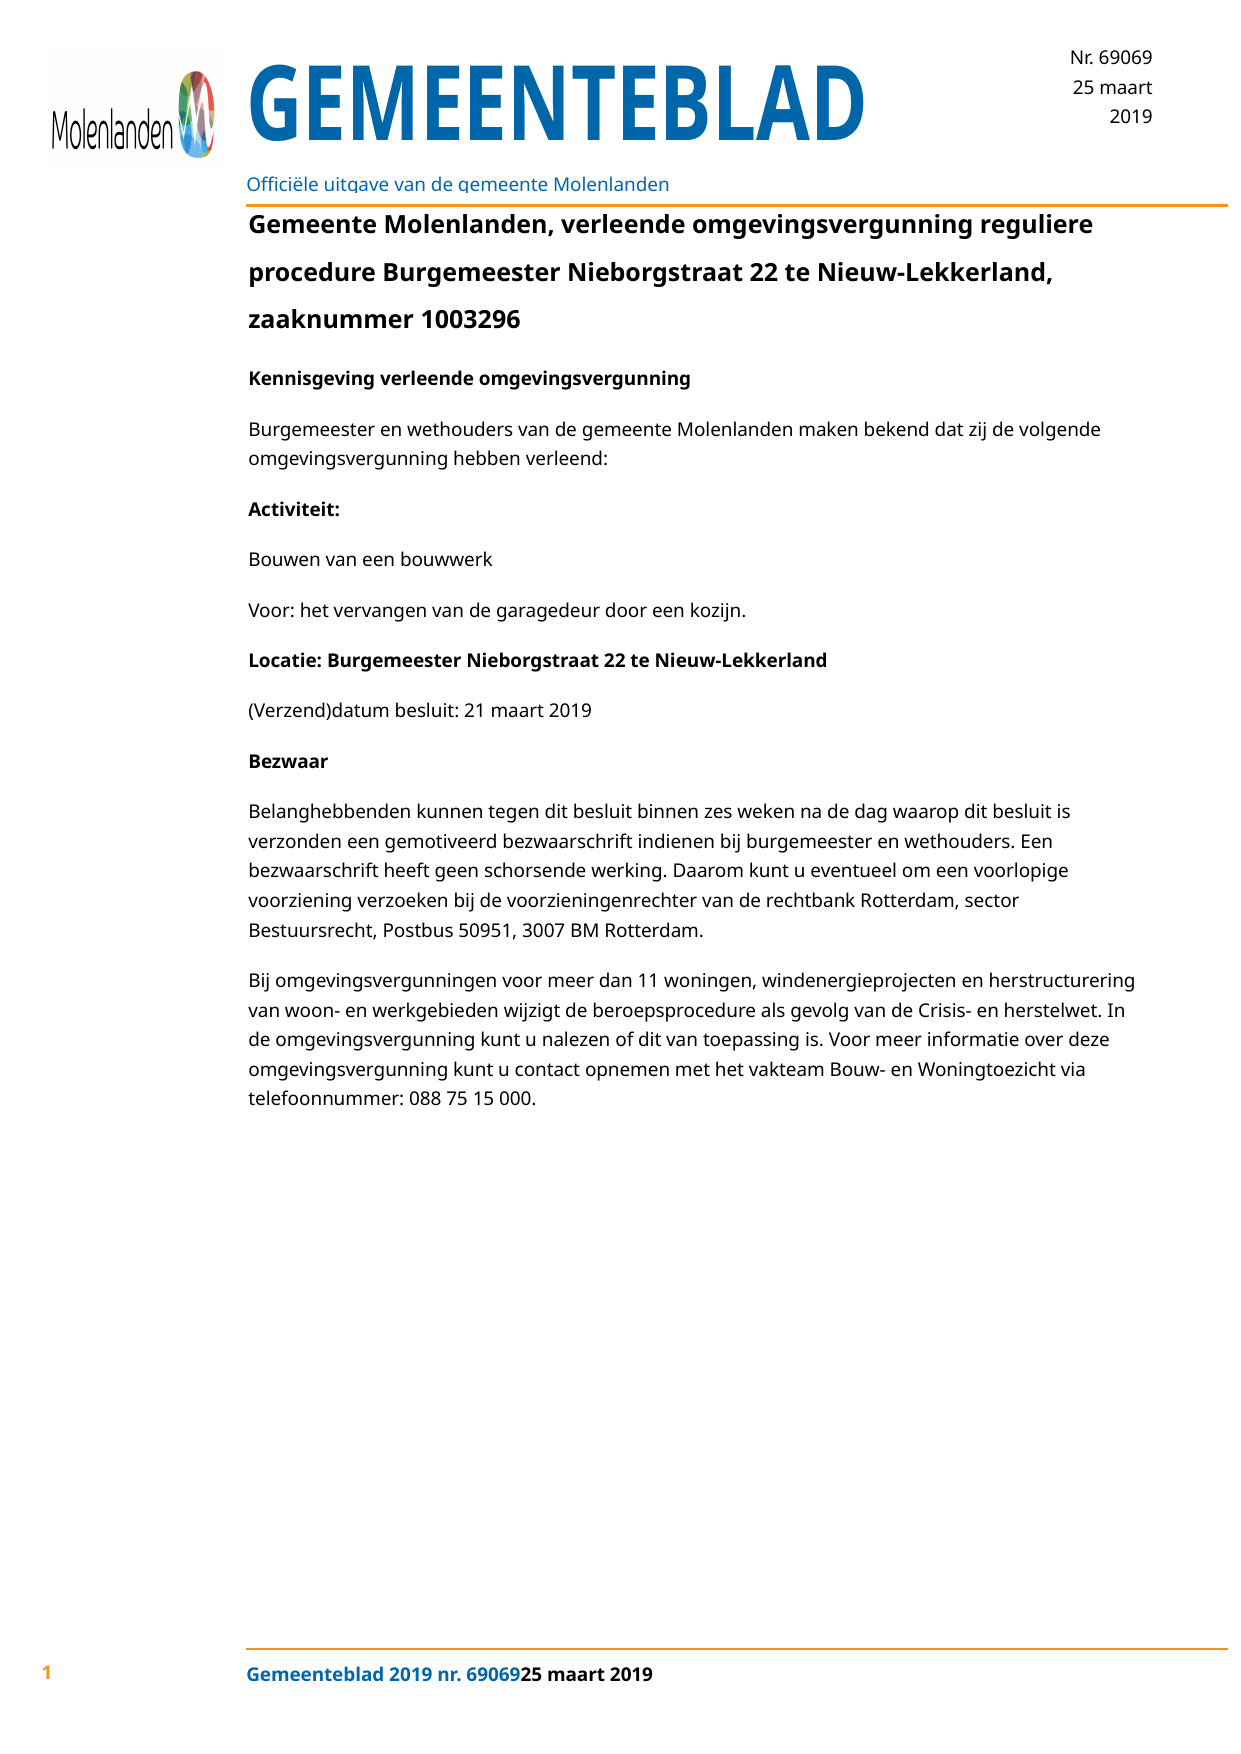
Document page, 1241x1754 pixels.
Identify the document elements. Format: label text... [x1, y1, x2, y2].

text Locatie: Burgemeester Nieborgstraat 22 te Nieuw-Lekkerland [248, 647, 1152, 673]
text Kennisgeving verleende omgevingsvergunning [248, 366, 1152, 391]
text Belanghebbenden kunnen tegen dit besluit binnen zes weken na de dag waarop dit besluit is verzonden een gemotiveerd bezwaarschrift indienen bij burgemeester en wethouders. Een bezwaarschrift heeft geen schorsende werking. Daarom kunt u eventueel om een voorlopige voorziening verzoeken bij de voorzieningenrechter van de rechtbank Rotterdam, sector Bestuursrecht, Postbus 50951, 3007 BM Rotterdam. [248, 798, 1152, 942]
text Voor: het vervangen van de garagedeur door een kozijn. [248, 597, 1152, 622]
text Activiteit: [248, 496, 1152, 522]
text Gemeente Molenlanden, verleende omgevingsvergunning reguliere procedure Burgemeester Nieborgstraat 22 te Nieuw-Lekkerland, zaaknummer 1003296 [248, 207, 1152, 336]
text Bouwen van een bouwwerk [248, 546, 1152, 572]
text Bezwaar [248, 748, 1152, 774]
text Burgemeester en wethouders van de gemeente Molenlanden maken bekend dat zij de volgende omgevingsvergunning hebben verleend: [248, 416, 1152, 471]
picture [41, 47, 231, 172]
text Bij omgevingsvergunningen voor meer dan 11 woningen, windenergieprojecten en herstructurering van woon- en werkgebieden wijzigt de beroepsprocedure als gevolg van de Crisis- en herstelwet. In de omgevingsvergunning kunt u nalezen of dit van toepassing is. Voor meer informatie over deze omgevingsvergunning kunt u contact opnemen met het vakteam Bouw- en Woningtoezicht via telefoonnummer: 088 75 15 000. [248, 967, 1152, 1111]
text (Verzend)datum besluit: 21 maart 2019 [248, 698, 1152, 723]
